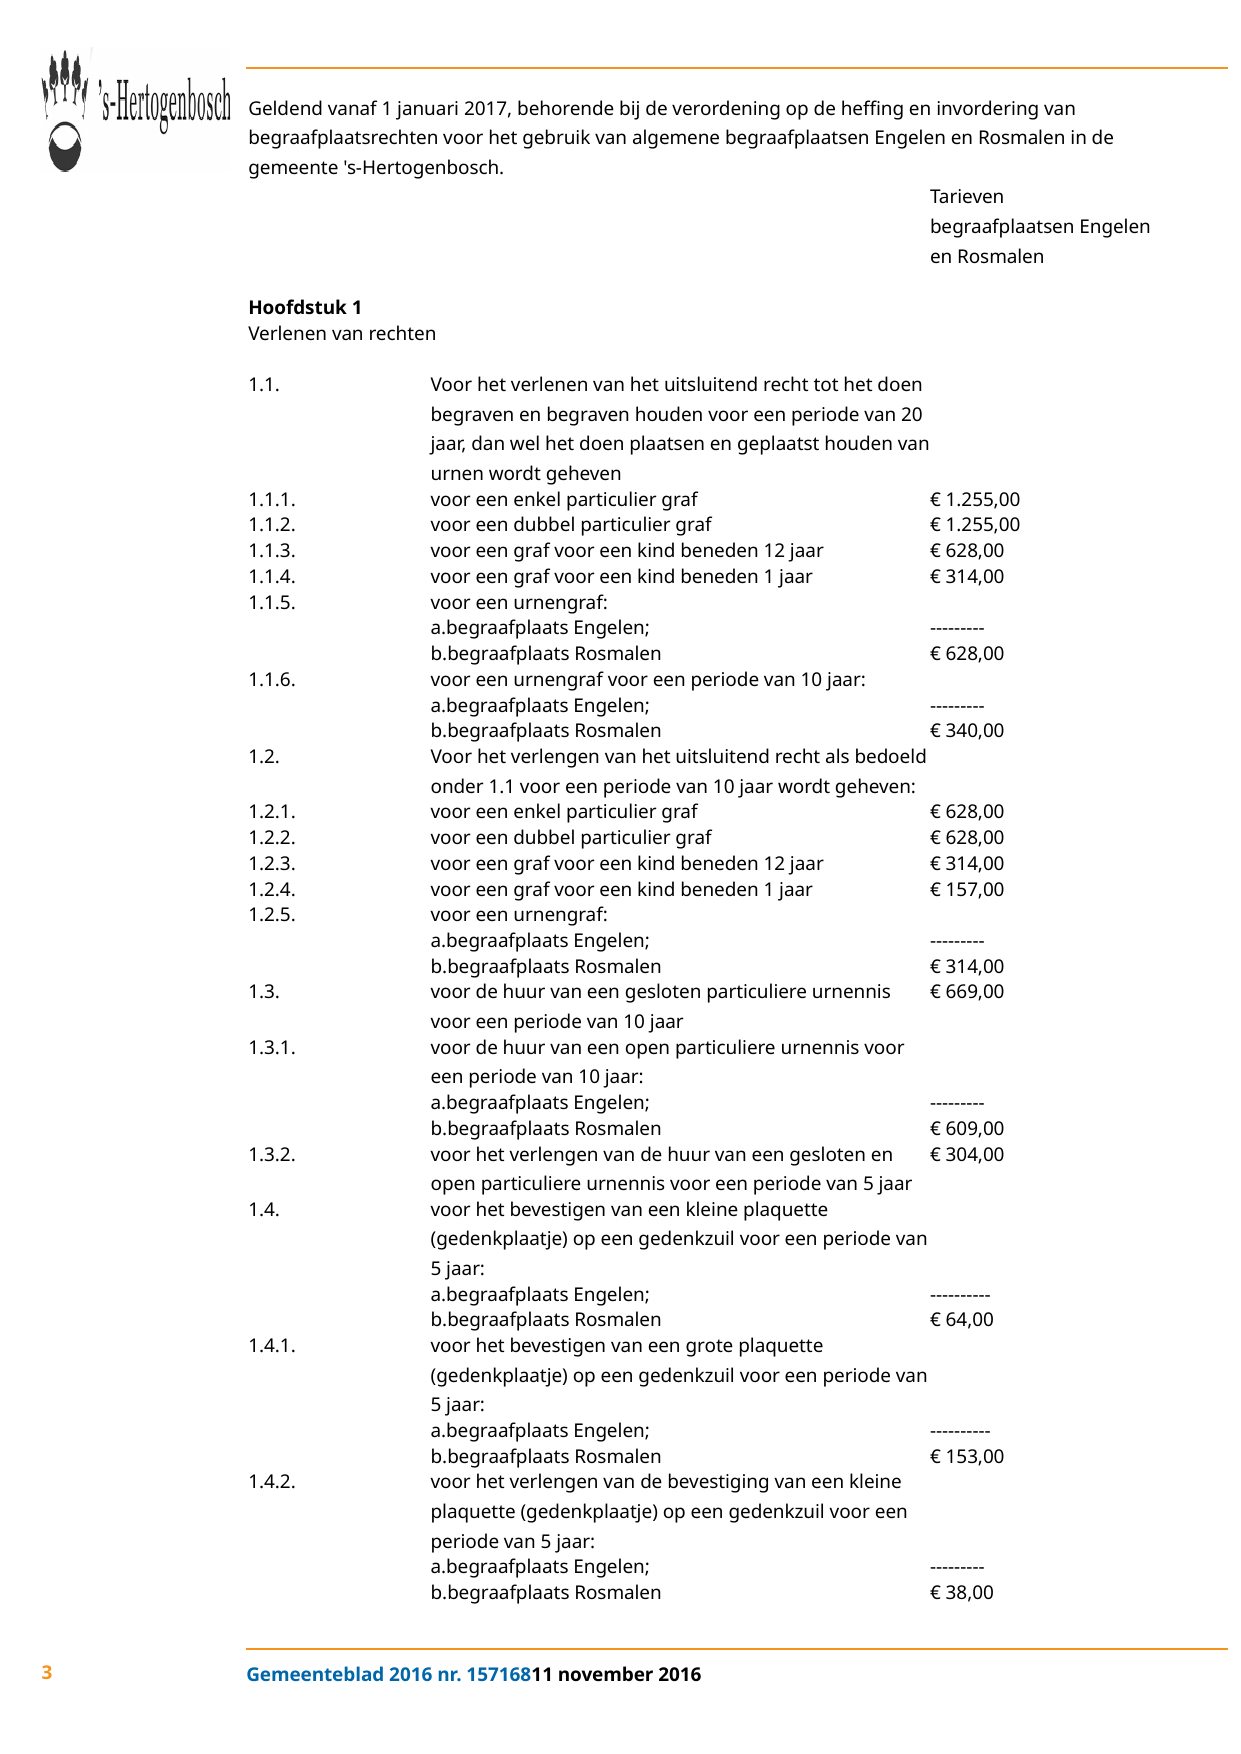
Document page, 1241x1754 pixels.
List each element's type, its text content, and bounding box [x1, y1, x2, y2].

table_cell € 628,00 [930, 640, 1152, 666]
table_cell [248, 1089, 430, 1115]
table_cell voor de huur van een gesloten particuliere urnennis voor een periode van 10 jaar [430, 979, 930, 1034]
table_cell --------- [930, 1089, 1152, 1115]
table_cell 1.1. [248, 371, 430, 486]
table_cell --------- [930, 615, 1152, 640]
table_cell [248, 346, 1152, 371]
table_cell b.begraafplaats Rosmalen [430, 1115, 930, 1141]
picture [41, 47, 231, 172]
table_cell a.begraafplaats Engelen; [430, 1417, 930, 1443]
table_cell voor een urnengraf: [430, 901, 930, 927]
table_cell [930, 589, 1152, 614]
table_cell € 314,00 [930, 563, 1152, 589]
table_cell voor een enkel particulier graf [430, 799, 930, 824]
table_cell b.begraafplaats Rosmalen [430, 1307, 930, 1332]
table_cell b.begraafplaats Rosmalen [430, 1443, 930, 1469]
table_cell voor een dubbel particulier graf [430, 824, 930, 850]
table_cell voor een enkel particulier graf [430, 486, 930, 512]
table_header Tarieven begraafplaatsen Engelen en Rosmalen [930, 184, 1152, 268]
table_cell [248, 615, 430, 640]
table_cell voor een urnengraf: [430, 589, 930, 614]
table_cell [930, 1196, 1152, 1281]
table_cell 1.2.2. [248, 824, 430, 850]
table_cell voor het verlengen van de huur van een gesloten en open particuliere urnennis voor een periode van 5 jaar [430, 1141, 930, 1196]
table_cell € 628,00 [930, 538, 1152, 563]
table_cell --------- [930, 927, 1152, 953]
table_header [248, 184, 930, 268]
table_cell 1.4. [248, 1196, 430, 1281]
table_cell [248, 1579, 430, 1605]
table_cell 1.3.1. [248, 1034, 430, 1089]
table_cell 1.2.1. [248, 799, 430, 824]
table_cell b.begraafplaats Rosmalen [430, 718, 930, 743]
table_cell [248, 1115, 430, 1141]
table_cell --------- [930, 1554, 1152, 1579]
table_cell [930, 1469, 1152, 1554]
table_cell a.begraafplaats Engelen; [430, 692, 930, 717]
table_cell 1.3. [248, 979, 430, 1034]
table_cell ---------- [930, 1417, 1152, 1443]
table_cell [248, 1443, 430, 1469]
table_cell voor het bevestigen van een kleine plaquette (gedenkplaatje) op een gedenkzuil voor een periode van 5 jaar: [430, 1196, 930, 1281]
table_cell Verlenen van rechten [248, 320, 1152, 346]
table_cell € 609,00 [930, 1115, 1152, 1141]
table_cell € 38,00 [930, 1579, 1152, 1605]
table_cell € 628,00 [930, 799, 1152, 824]
table_cell [248, 718, 430, 743]
table_cell € 669,00 [930, 979, 1152, 1034]
text Geldend vanaf 1 januari 2017, behorende bij de verordening op de heffing en invordering van begraafplaatsrechten voor het gebruik van algemene begraafplaatsen Engelen en Rosmalen in de gemeente 's-Hertogenbosch. [248, 95, 1152, 180]
table_cell voor het bevestigen van een grote plaquette (gedenkplaatje) op een gedenkzuil voor een periode van 5 jaar: [430, 1333, 930, 1417]
table_cell [930, 666, 1152, 692]
table_cell voor een graf voor een kind beneden 1 jaar [430, 563, 930, 589]
table_cell 1.3.2. [248, 1141, 430, 1196]
table_cell a.begraafplaats Engelen; [430, 1089, 930, 1115]
table_cell [248, 1281, 430, 1307]
table_cell € 157,00 [930, 876, 1152, 901]
table_cell a.begraafplaats Engelen; [430, 927, 930, 953]
table_cell voor een graf voor een kind beneden 12 jaar [430, 850, 930, 876]
table_cell voor een dubbel particulier graf [430, 512, 930, 537]
table_cell € 628,00 [930, 824, 1152, 850]
table_cell voor de huur van een open particuliere urnennis voor een periode van 10 jaar: [430, 1034, 930, 1089]
table_cell € 1.255,00 [930, 512, 1152, 537]
table_cell 1.1.4. [248, 563, 430, 589]
table_cell [248, 1307, 430, 1332]
table_cell [248, 269, 1152, 294]
table_cell a.begraafplaats Engelen; [430, 1281, 930, 1307]
table_cell € 1.255,00 [930, 486, 1152, 512]
table_cell 1.2.3. [248, 850, 430, 876]
table_cell [248, 692, 430, 717]
table_cell b.begraafplaats Rosmalen [430, 640, 930, 666]
table_cell voor een urnengraf voor een periode van 10 jaar: [430, 666, 930, 692]
table_cell [930, 1333, 1152, 1417]
table_cell 1.2.4. [248, 876, 430, 901]
table_cell 1.1.6. [248, 666, 430, 692]
table_cell Voor het verlengen van het uitsluitend recht als bedoeld onder 1.1 voor een periode van 10 jaar wordt geheven: [430, 743, 930, 798]
table_cell [248, 1417, 430, 1443]
table_cell 1.4.1. [248, 1333, 430, 1417]
table_cell € 153,00 [930, 1443, 1152, 1469]
table_cell 1.2.5. [248, 901, 430, 927]
table_cell ---------- [930, 1281, 1152, 1307]
table_cell € 340,00 [930, 718, 1152, 743]
table_cell € 64,00 [930, 1307, 1152, 1332]
table_cell [248, 953, 430, 979]
table_cell [930, 1034, 1152, 1089]
table_cell 1.1.5. [248, 589, 430, 614]
table_cell [248, 1554, 430, 1579]
table_cell 1.1.2. [248, 512, 430, 537]
table_cell Voor het verlenen van het uitsluitend recht tot het doen begraven en begraven houden voor een periode van 20 jaar, dan wel het doen plaatsen en geplaatst houden van urnen wordt geheven [430, 371, 930, 486]
table_cell --------- [930, 692, 1152, 717]
table_cell voor een graf voor een kind beneden 12 jaar [430, 538, 930, 563]
table_cell € 314,00 [930, 850, 1152, 876]
table_cell voor het verlengen van de bevestiging van een kleine plaquette (gedenkplaatje) op een gedenkzuil voor een periode van 5 jaar: [430, 1469, 930, 1554]
table_cell [930, 901, 1152, 927]
table_cell Hoofdstuk 1 [248, 294, 1152, 320]
table_cell 1.1.1. [248, 486, 430, 512]
table_cell [930, 743, 1152, 798]
table_cell € 314,00 [930, 953, 1152, 979]
table_cell b.begraafplaats Rosmalen [430, 953, 930, 979]
table_cell voor een graf voor een kind beneden 1 jaar [430, 876, 930, 901]
table_cell [248, 927, 430, 953]
table_cell 1.2. [248, 743, 430, 798]
table_cell [930, 371, 1152, 486]
table_cell [248, 640, 430, 666]
table_cell 1.4.2. [248, 1469, 430, 1554]
table_cell b.begraafplaats Rosmalen [430, 1579, 930, 1605]
table_cell 1.1.3. [248, 538, 430, 563]
table_cell a.begraafplaats Engelen; [430, 1554, 930, 1579]
table_cell a.begraafplaats Engelen; [430, 615, 930, 640]
table_cell € 304,00 [930, 1141, 1152, 1196]
